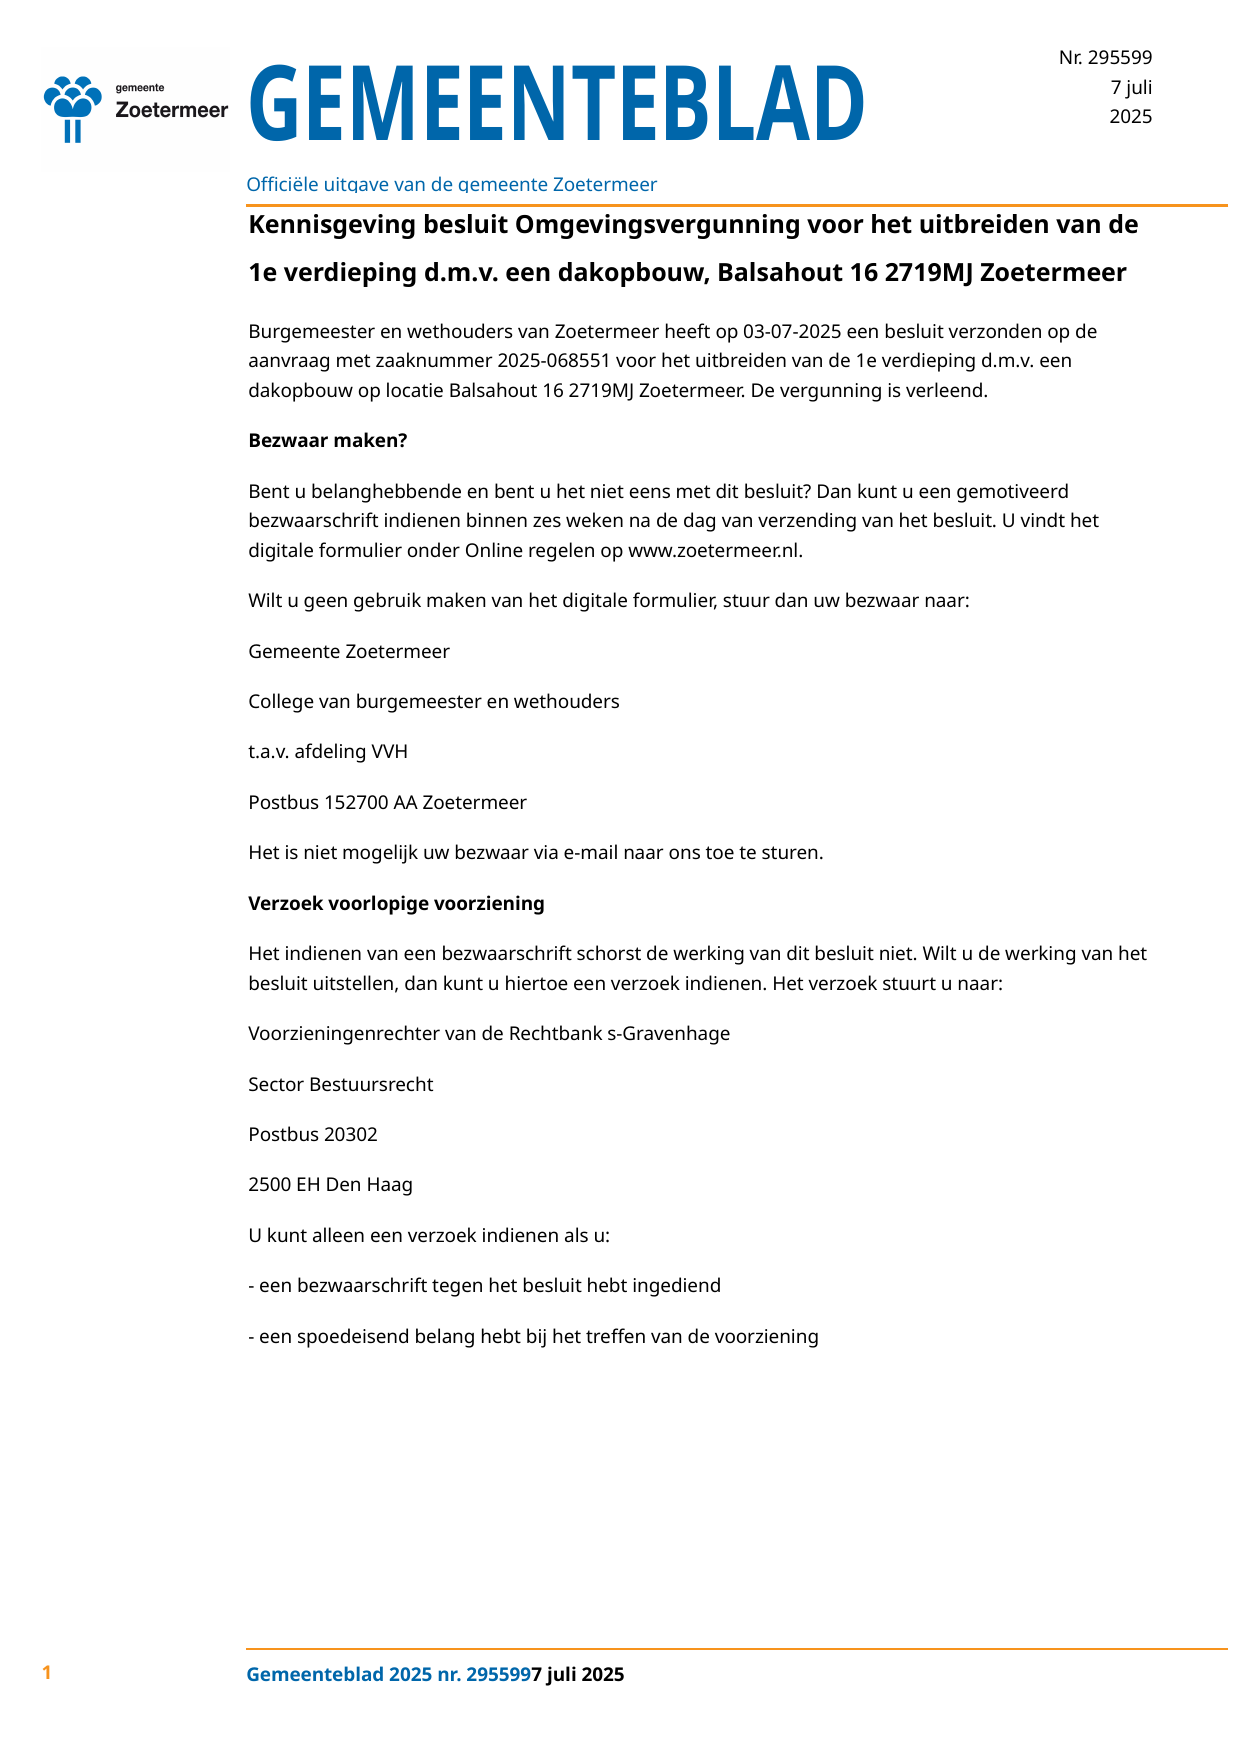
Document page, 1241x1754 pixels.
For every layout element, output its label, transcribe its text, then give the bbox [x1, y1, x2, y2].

text 2500 EH Den Haag [248, 1172, 1152, 1197]
text Sector Bestuursrecht [248, 1071, 1152, 1097]
text U kunt alleen een verzoek indienen als u: [248, 1222, 1152, 1248]
text Burgemeester en wethouders van Zoetermeer heeft op 03-07-2025 een besluit verzonden op de aanvraag met zaaknummer 2025-068551 voor het uitbreiden van de 1e verdieping d.m.v. een dakopbouw op locatie Balsahout 16 2719MJ Zoetermeer. De vergunning is verleend. [248, 318, 1152, 403]
text Bezwaar maken? [248, 427, 1152, 453]
text Postbus 152700 AA Zoetermeer [248, 789, 1152, 815]
text Het is niet mogelijk uw bezwaar via e-mail naar ons toe te sturen. [248, 839, 1152, 865]
text - een bezwaarschrift tegen het besluit hebt ingediend [248, 1272, 1152, 1298]
text Bent u belanghebbende en bent u het niet eens met dit besluit? Dan kunt u een gemotiveerd bezwaarschrift indienen binnen zes weken na de dag van verzending van het besluit. U vindt het digitale formulier onder Online regelen op www.zoetermeer.nl. [248, 478, 1152, 563]
text Postbus 20302 [248, 1121, 1152, 1147]
text Het indienen van een bezwaarschrift schorst de werking van dit besluit niet. Wilt u de werking van het besluit uitstellen, dan kunt u hiertoe een verzoek indienen. Het verzoek stuurt u naar: [248, 940, 1152, 996]
text Wilt u geen gebruik maken van het digitale formulier, stuur dan uw bezwaar naar: [248, 587, 1152, 613]
text Kennisgeving besluit Omgevingsvergunning voor het uitbreiden van de 1e verdieping d.m.v. een dakopbouw, Balsahout 16 2719MJ Zoetermeer [248, 207, 1152, 288]
text Voorzieningenrechter van de Rechtbank s-Gravenhage [248, 1020, 1152, 1046]
text Verzoek voorlopige voorziening [248, 890, 1152, 916]
text Gemeente Zoetermeer [248, 638, 1152, 664]
text College van burgemeester en wethouders [248, 688, 1152, 714]
picture [41, 47, 231, 172]
text t.a.v. afdeling VVH [248, 739, 1152, 764]
text - een spoedeisend belang hebt bij het treffen van de voorziening [248, 1323, 1152, 1349]
